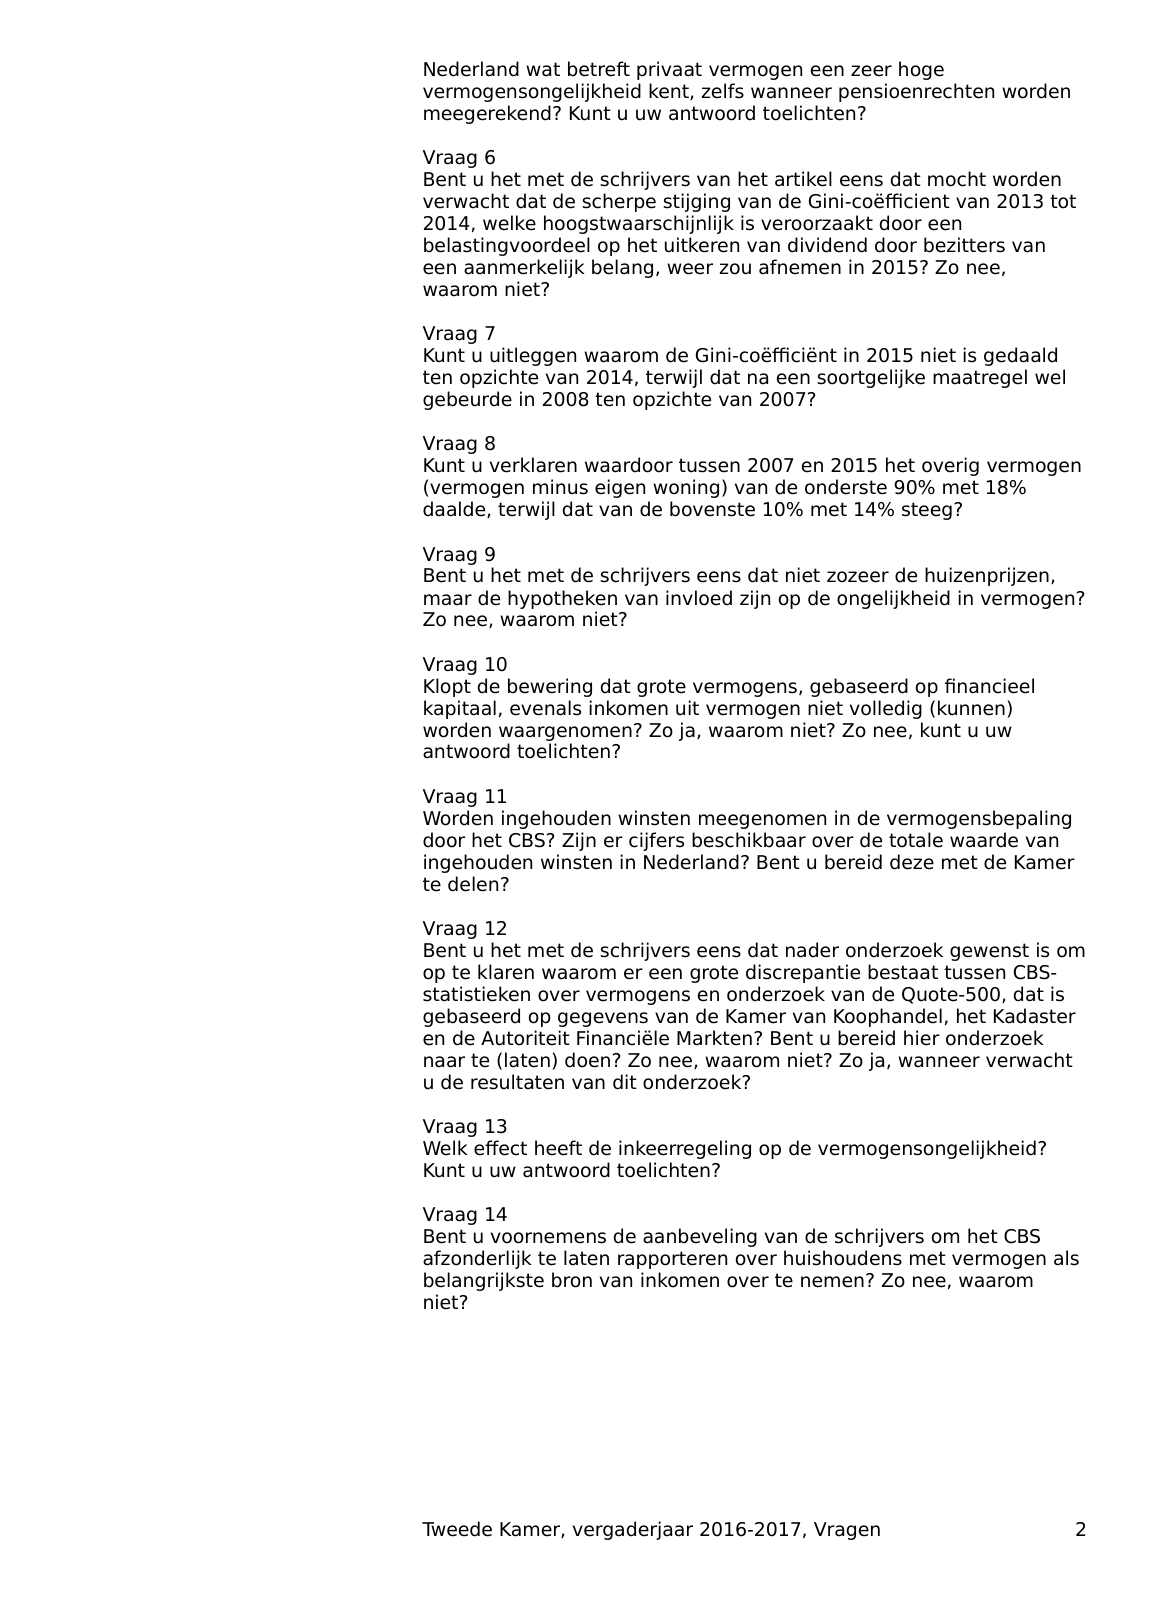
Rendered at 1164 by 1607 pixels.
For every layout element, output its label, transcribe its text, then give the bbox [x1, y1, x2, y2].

text Bent u het met de schrijvers eens dat nader onderzoek gewenst is om op te klaren waarom er een grote discrepantie bestaat tussen CBS-statistieken over vermogens en onderzoek van de Quote-500, dat is gebaseerd op gegevens van de Kamer van Koophandel, het Kadaster en de Autoriteit Financiële Markten? Bent u bereid hier onderzoek naar te (laten) doen? Zo nee, waarom niet? Zo ja, wanneer verwacht u de resultaten van dit onderzoek? [422, 940, 1087, 1093]
text Welk effect heeft de inkeerregeling op de vermogensongelijkheid? Kunt u uw antwoord toelichten? [422, 1138, 1087, 1182]
text Vraag 12 [422, 918, 1087, 940]
text Bent u voornemens de aanbeveling van de schrijvers om het CBS afzonderlijk te laten rapporteren over huishoudens met vermogen als belangrijkste bron van inkomen over te nemen? Zo nee, waarom niet? [422, 1226, 1087, 1314]
text Kunt u uitleggen waarom de Gini-coëfficiënt in 2015 niet is gedaald ten opzichte van 2014, terwijl dat na een soortgelijke maatregel wel gebeurde in 2008 ten opzichte van 2007? [422, 345, 1087, 411]
text Vraag 6 [422, 147, 1087, 169]
text Worden ingehouden winsten meegenomen in de vermogensbepaling door het CBS? Zijn er cijfers beschikbaar over de totale waarde van ingehouden winsten in Nederland? Bent u bereid deze met de Kamer te delen? [422, 808, 1087, 896]
text Nederland wat betreft privaat vermogen een zeer hoge vermogensongelijkheid kent, zelfs wanneer pensioenrechten worden meegerekend? Kunt u uw antwoord toelichten? [422, 59, 1087, 125]
text Bent u het met de schrijvers eens dat niet zozeer de huizenprijzen, maar de hypotheken van invloed zijn op de ongelijkheid in vermogen? Zo nee, waarom niet? [422, 565, 1087, 631]
text Vraag 11 [422, 786, 1087, 808]
text Vraag 9 [422, 543, 1087, 565]
text Bent u het met de schrijvers van het artikel eens dat mocht worden verwacht dat de scherpe stijging van de Gini-coëfficient van 2013 tot 2014, welke hoogstwaarschijnlijk is veroorzaakt door een belastingvoordeel op het uitkeren van dividend door bezitters van een aanmerkelijk belang, weer zou afnemen in 2015? Zo nee, waarom niet? [422, 169, 1087, 301]
text Vraag 8 [422, 433, 1087, 455]
text Vraag 14 [422, 1204, 1087, 1226]
text Klopt de bewering dat grote vermogens, gebaseerd op financieel kapitaal, evenals inkomen uit vermogen niet volledig (kunnen) worden waargenomen? Zo ja, waarom niet? Zo nee, kunt u uw antwoord toelichten? [422, 676, 1087, 763]
text Vraag 10 [422, 653, 1087, 676]
text Vraag 13 [422, 1116, 1087, 1138]
text Kunt u verklaren waardoor tussen 2007 en 2015 het overig vermogen (vermogen minus eigen woning) van de onderste 90% met 18% daalde, terwijl dat van de bovenste 10% met 14% steeg? [422, 455, 1087, 521]
text Vraag 7 [422, 323, 1087, 345]
